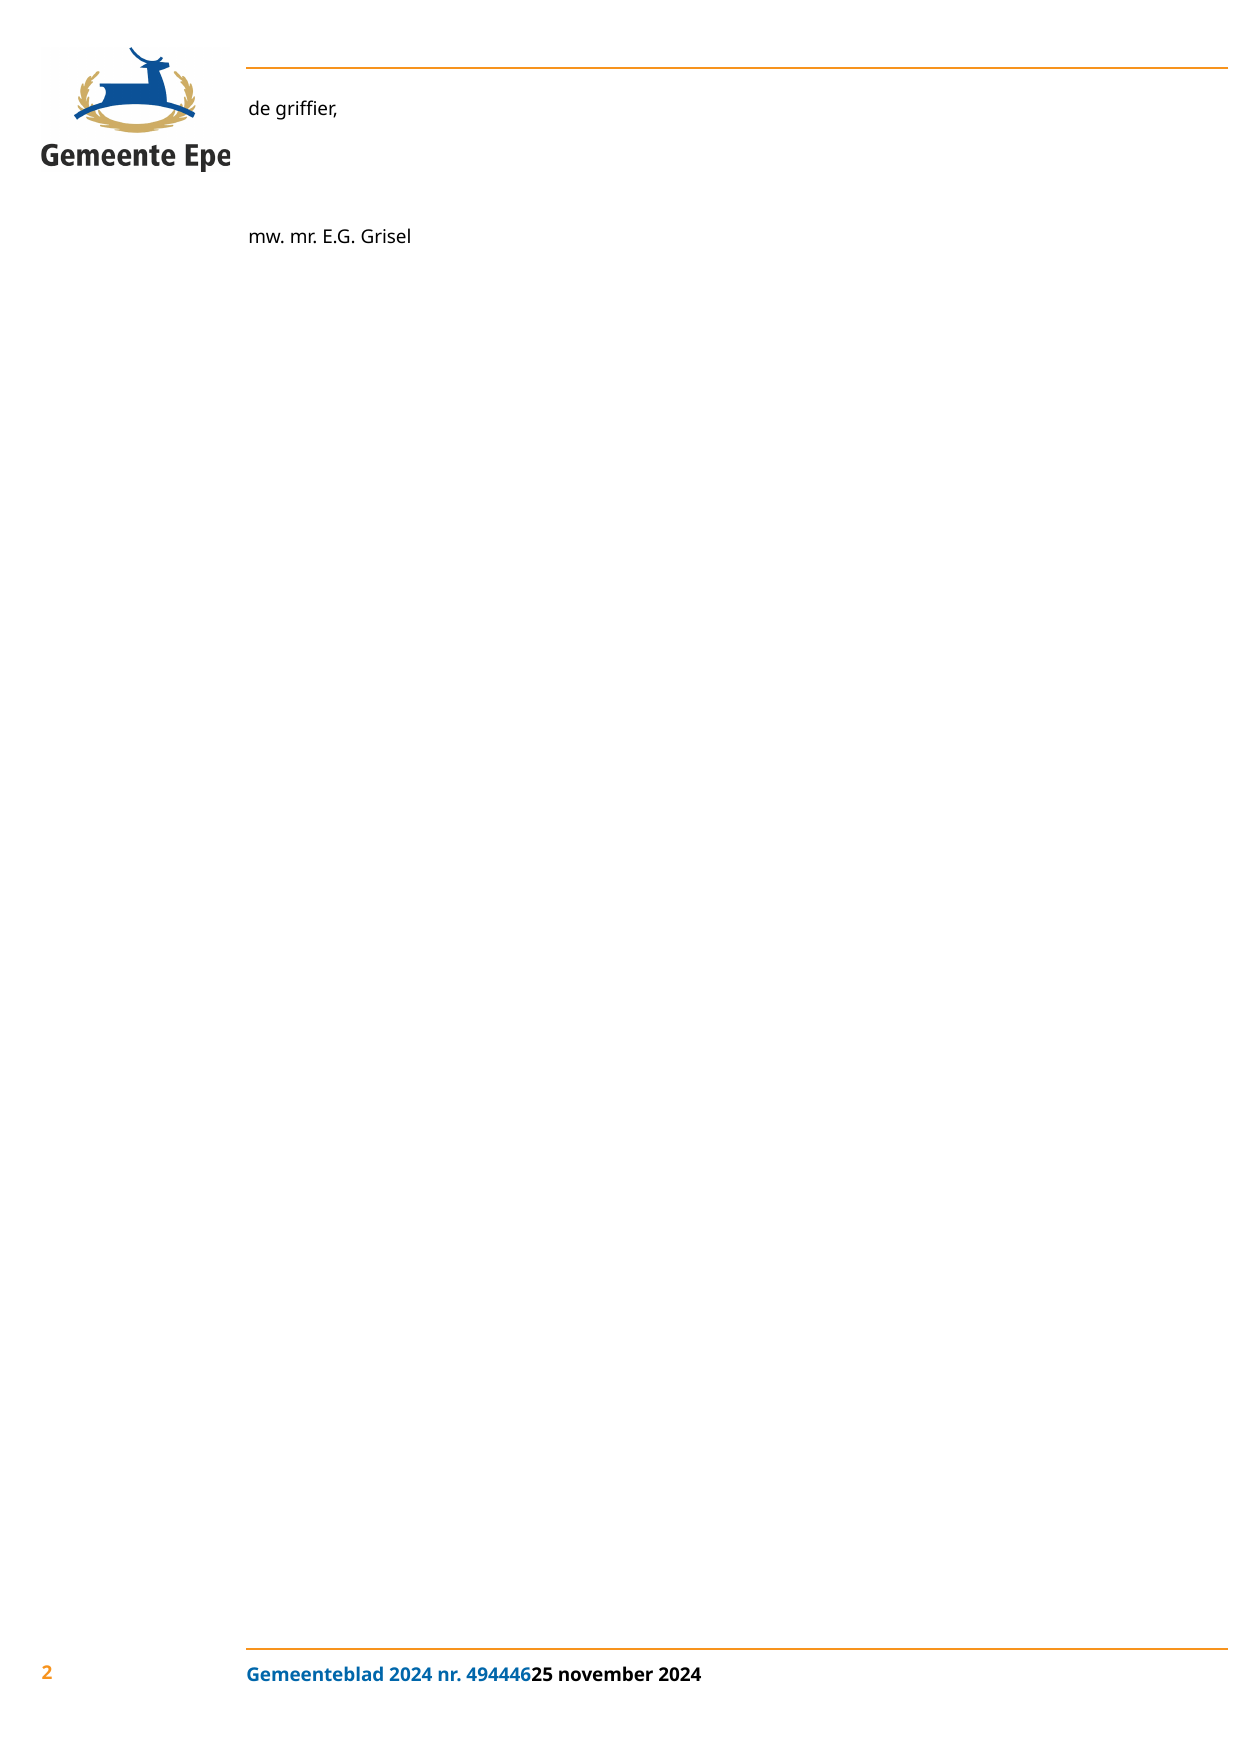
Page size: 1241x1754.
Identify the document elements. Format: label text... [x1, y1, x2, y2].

picture [41, 47, 231, 172]
text de griffier, [248, 95, 1152, 121]
text mw. mr. E.G. Grisel [248, 223, 1152, 249]
